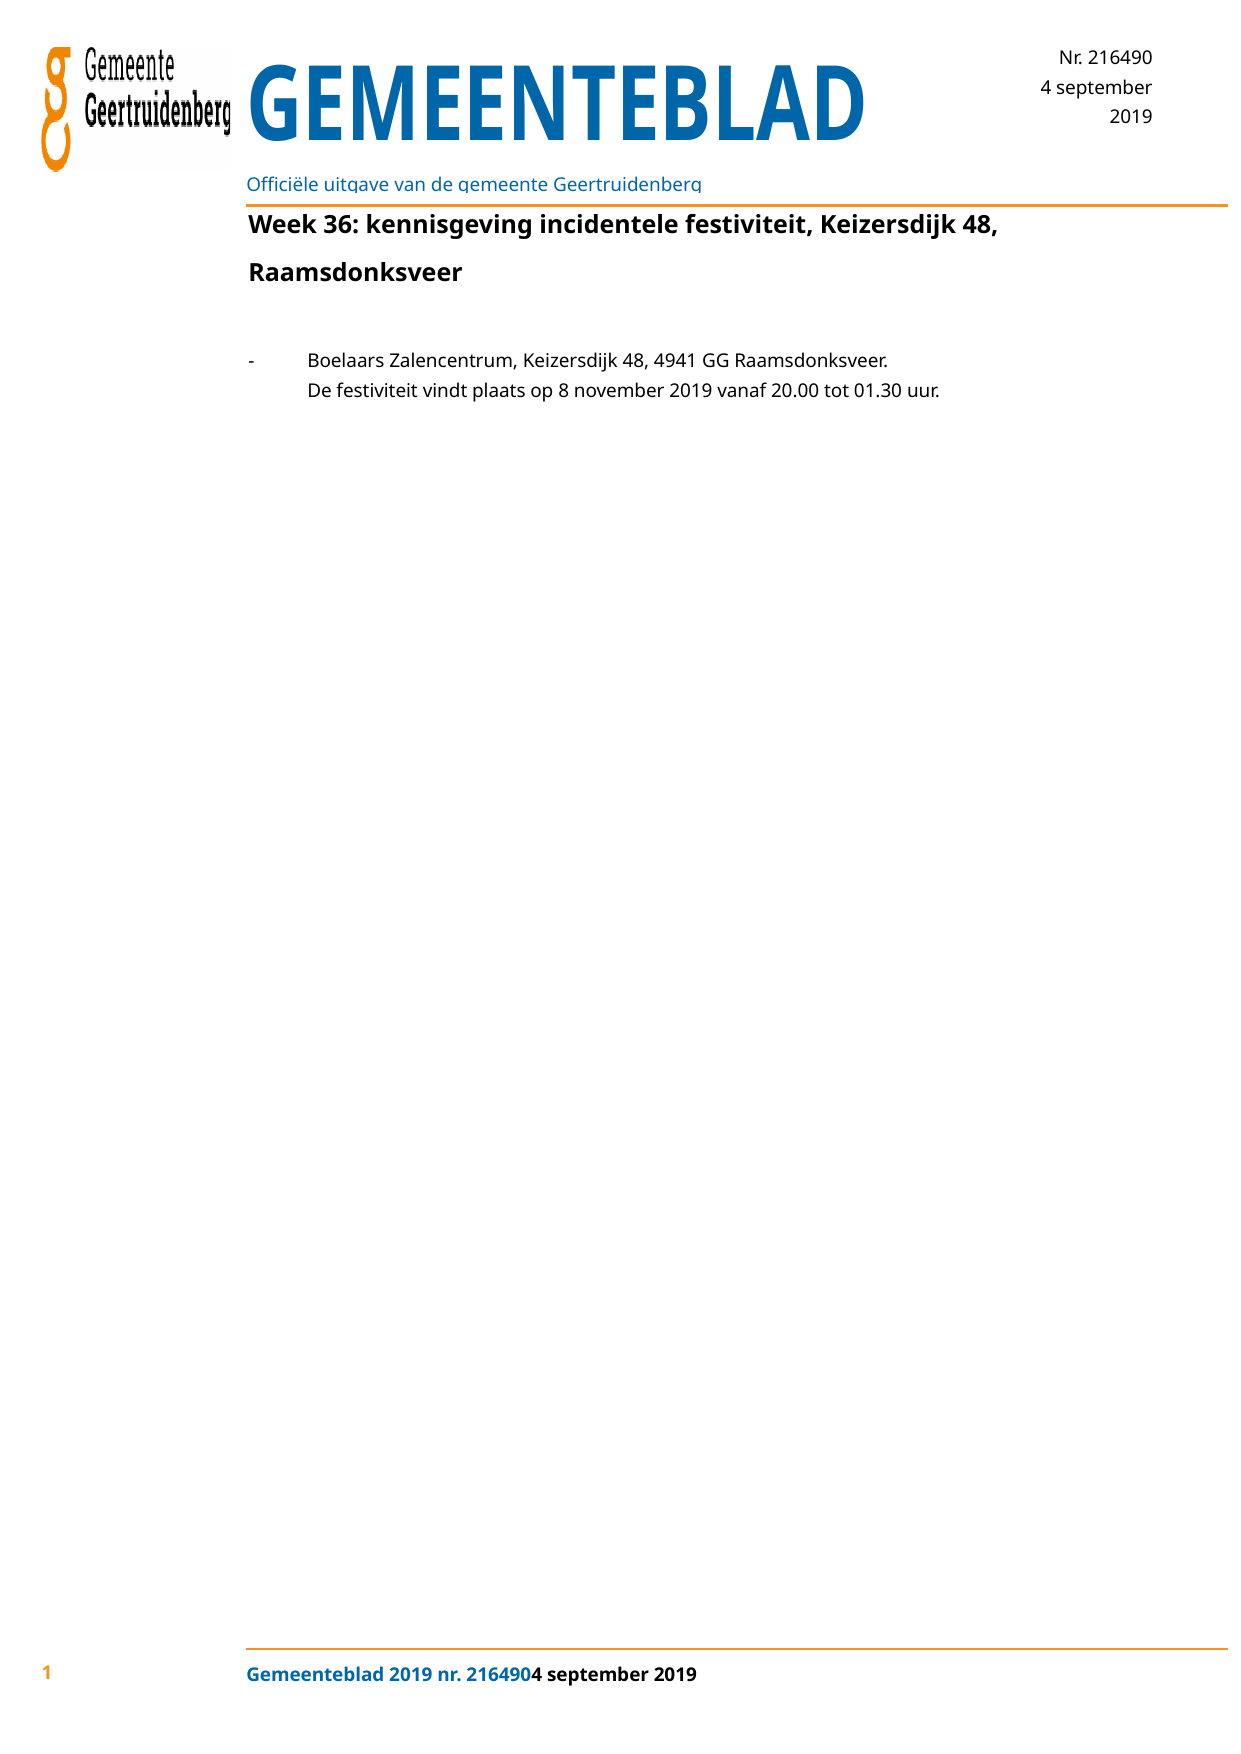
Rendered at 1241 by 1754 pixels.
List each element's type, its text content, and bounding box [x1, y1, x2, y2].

text Week 36: kennisgeving incidentele festiviteit, Keizersdijk 48, Raamsdonksveer [248, 207, 1152, 288]
list De festiviteit vindt plaats op 8 november 2019 vanaf 20.00 tot 01.30 uur. [248, 377, 1152, 403]
picture [41, 47, 231, 172]
list Boelaars Zalencentrum, Keizersdijk 48, 4941 GG Raamsdonksveer. [248, 347, 1152, 373]
